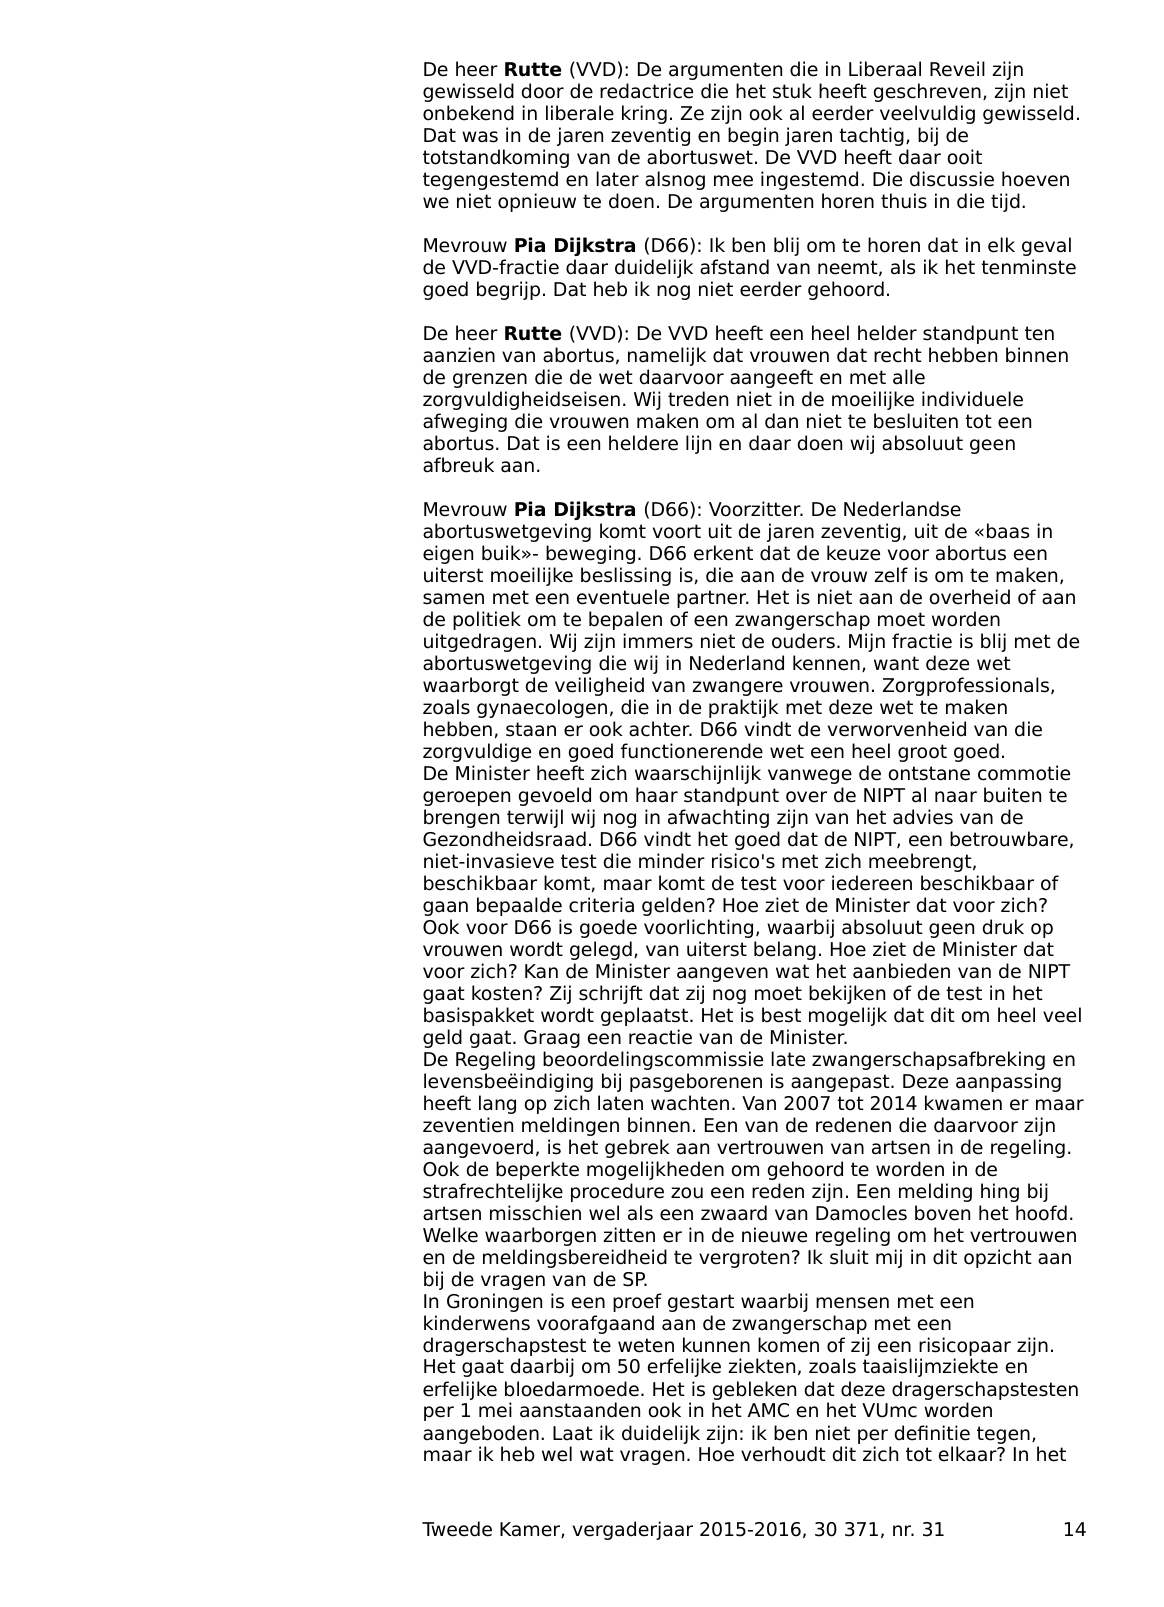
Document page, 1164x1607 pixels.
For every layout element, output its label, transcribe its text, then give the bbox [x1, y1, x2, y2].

text De Regeling beoordelingscommissie late zwangerschapsafbreking en levensbeëindiging bij pasgeborenen is aangepast. Deze aanpassing heeft lang op zich laten wachten. Van 2007 tot 2014 kwamen er maar zeventien meldingen binnen. Een van de redenen die daarvoor zijn aangevoerd, is het gebrek aan vertrouwen van artsen in de regeling. Ook de beperkte mogelijkheden om gehoord te worden in de strafrechtelijke procedure zou een reden zijn. Een melding hing bij artsen misschien wel als een zwaard van Damocles boven het hoofd. Welke waarborgen zitten er in de nieuwe regeling om het vertrouwen en de meldingsbereidheid te vergroten? Ik sluit mij in dit opzicht aan bij de vragen van de SP. [422, 1049, 1087, 1291]
text De heer Rutte (VVD): De VVD heeft een heel helder standpunt ten aanzien van abortus, namelijk dat vrouwen dat recht hebben binnen de grenzen die de wet daarvoor aangeeft en met alle zorgvuldigheidseisen. Wij treden niet in de moeilijke individuele afweging die vrouwen maken om al dan niet te besluiten tot een abortus. Dat is een heldere lijn en daar doen wij absoluut geen afbreuk aan. [422, 323, 1087, 477]
text De heer Rutte (VVD): De argumenten die in Liberaal Reveil zijn gewisseld door de redactrice die het stuk heeft geschreven, zijn niet onbekend in liberale kring. Ze zijn ook al eerder veelvuldig gewisseld. Dat was in de jaren zeventig en begin jaren tachtig, bij de totstandkoming van de abortuswet. De VVD heeft daar ooit tegengestemd en later alsnog mee ingestemd. Die discussie hoeven we niet opnieuw te doen. De argumenten horen thuis in die tijd. [422, 59, 1087, 213]
text Mevrouw Pia Dijkstra (D66): Ik ben blij om te horen dat in elk geval de VVD-fractie daar duidelijk afstand van neemt, als ik het tenminste goed begrijp. Dat heb ik nog niet eerder gehoord. [422, 235, 1087, 301]
text De Minister heeft zich waarschijnlijk vanwege de ontstane commotie geroepen gevoeld om haar standpunt over de NIPT al naar buiten te brengen terwijl wij nog in afwachting zijn van het advies van de Gezondheidsraad. D66 vindt het goed dat de NIPT, een betrouwbare, niet-invasieve test die minder risico's met zich meebrengt, beschikbaar komt, maar komt de test voor iedereen beschikbaar of gaan bepaalde criteria gelden? Hoe ziet de Minister dat voor zich? Ook voor D66 is goede voorlichting, waarbij absoluut geen druk op vrouwen wordt gelegd, van uiterst belang. Hoe ziet de Minister dat voor zich? Kan de Minister aangeven wat het aanbieden van de NIPT gaat kosten? Zij schrijft dat zij nog moet bekijken of de test in het basispakket wordt geplaatst. Het is best mogelijk dat dit om heel veel geld gaat. Graag een reactie van de Minister. [422, 763, 1087, 1049]
text Mevrouw Pia Dijkstra (D66): Voorzitter. De Nederlandse abortuswetgeving komt voort uit de jaren zeventig, uit de «baas in eigen buik»- beweging. D66 erkent dat de keuze voor abortus een uiterst moeilijke beslissing is, die aan de vrouw zelf is om te maken, samen met een eventuele partner. Het is niet aan de overheid of aan de politiek om te bepalen of een zwangerschap moet worden uitgedragen. Wij zijn immers niet de ouders. Mijn fractie is blij met de abortuswetgeving die wij in Nederland kennen, want deze wet waarborgt de veiligheid van zwangere vrouwen. Zorgprofessionals, zoals gynaecologen, die in de praktijk met deze wet te maken hebben, staan er ook achter. D66 vindt de verworvenheid van die zorgvuldige en goed functionerende wet een heel groot goed. [422, 499, 1087, 763]
text In Groningen is een proef gestart waarbij mensen met een kinderwens voorafgaand aan de zwangerschap met een dragerschapstest te weten kunnen komen of zij een risicopaar zijn. Het gaat daarbij om 50 erfelijke ziekten, zoals taaislijmziekte en erfelijke bloedarmoede. Het is gebleken dat deze dragerschapstesten per 1 mei aanstaanden ook in het AMC en het VUmc worden aangeboden. Laat ik duidelijk zijn: ik ben niet per definitie tegen, maar ik heb wel wat vragen. Hoe verhoudt dit zich tot elkaar? In het [422, 1291, 1087, 1466]
